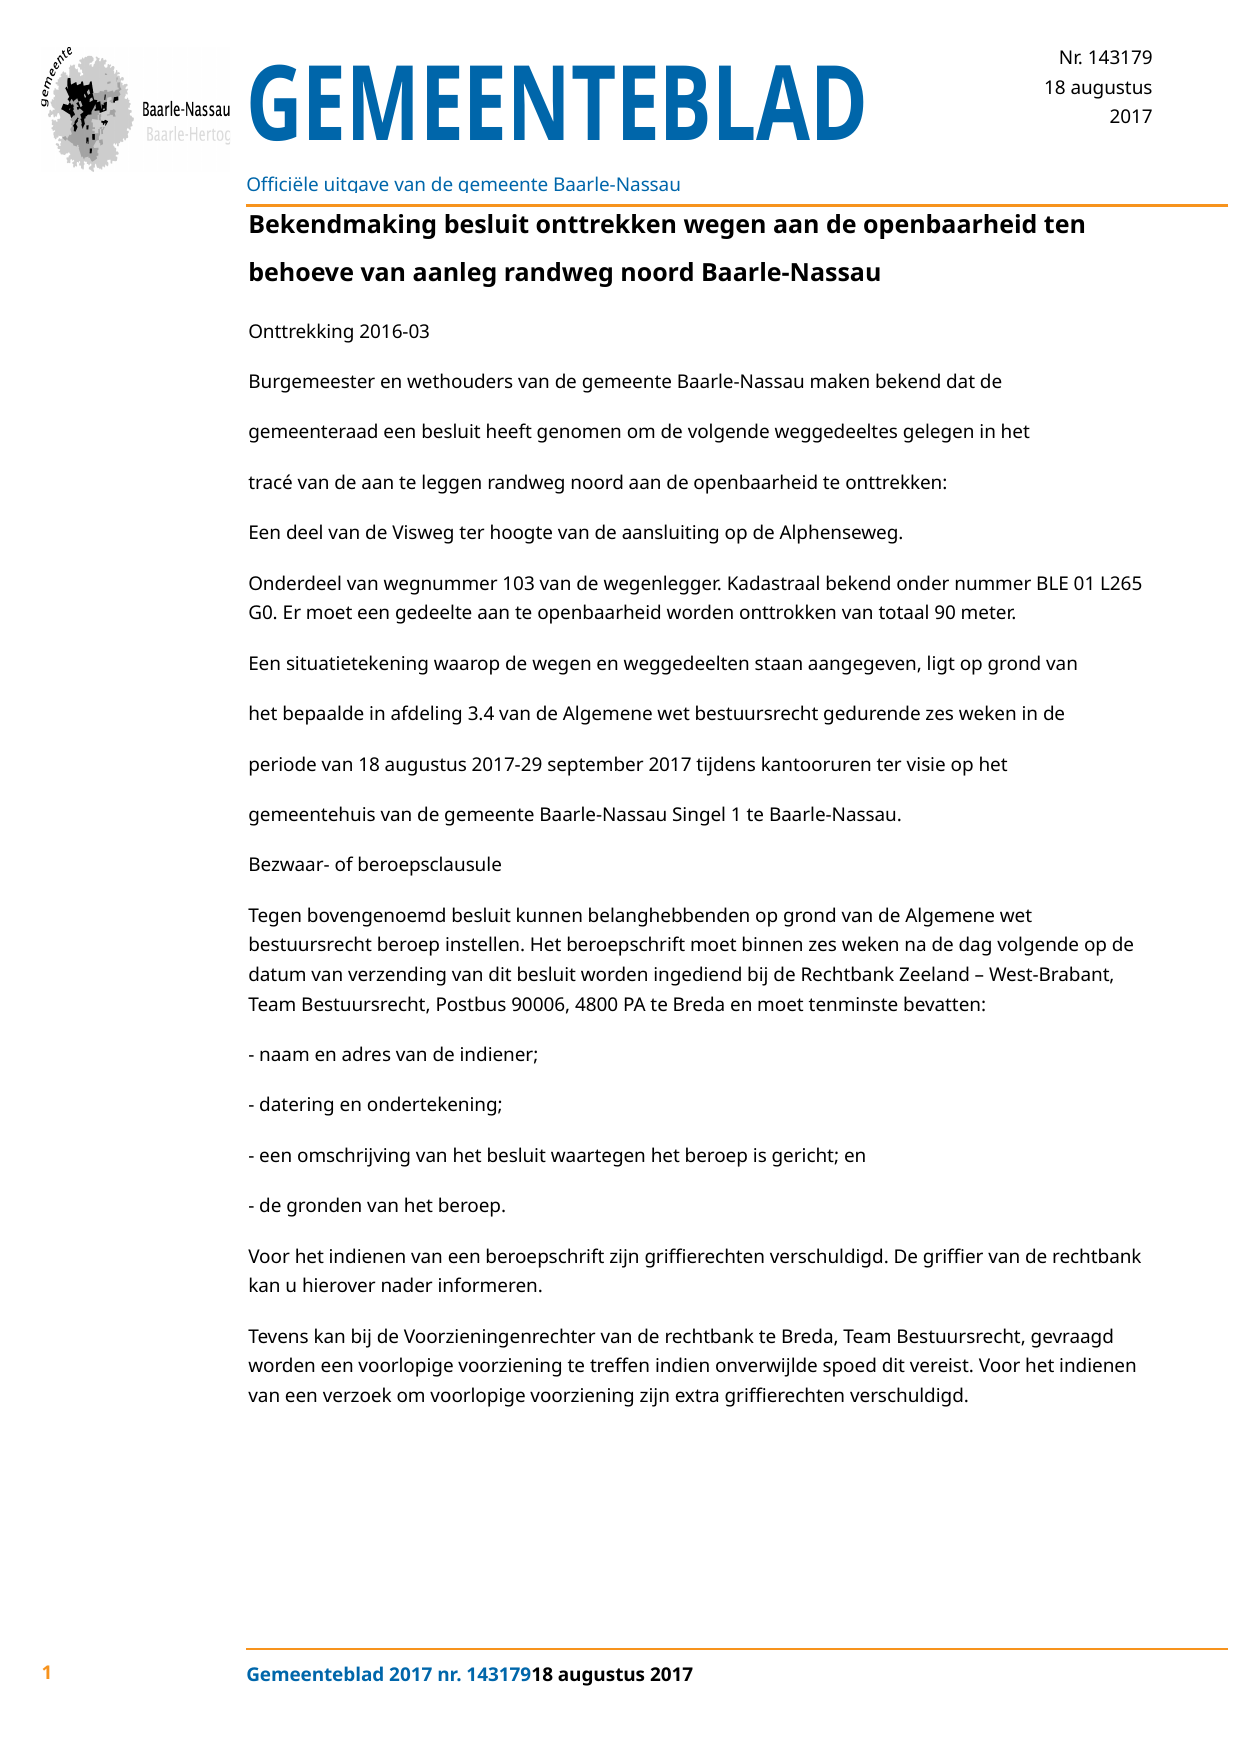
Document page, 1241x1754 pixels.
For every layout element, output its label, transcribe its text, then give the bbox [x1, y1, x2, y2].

text Voor het indienen van een beroepschrift zijn griffierechten verschuldigd. De griffier van de rechtbank kan u hierover nader informeren. [248, 1243, 1152, 1298]
text - datering en ondertekening; [248, 1092, 1152, 1117]
text Een deel van de Visweg ter hoogte van de aansluiting op de Alphenseweg. [248, 519, 1152, 545]
text Tevens kan bij de Voorzieningenrechter van de rechtbank te Breda, Team Bestuursrecht, gevraagd worden een voorlopige voorziening te treffen indien onverwijlde spoed dit vereist. Voor het indienen van een verzoek om voorlopige voorziening zijn extra griffierechten verschuldigd. [248, 1323, 1152, 1408]
text gemeentehuis van de gemeente Baarle-Nassau Singel 1 te Baarle-Nassau. [248, 801, 1152, 827]
text Onttrekking 2016-03 [248, 318, 1152, 344]
text Burgemeester en wethouders van de gemeente Baarle-Nassau maken bekend dat de [248, 368, 1152, 394]
text - een omschrijving van het besluit waartegen het beroep is gericht; en [248, 1142, 1152, 1168]
text Bezwaar- of beroepsclausule [248, 852, 1152, 877]
text periode van 18 augustus 2017-29 september 2017 tijdens kantooruren ter visie op het [248, 751, 1152, 777]
text Onderdeel van wegnummer 103 van de wegenlegger. Kadastraal bekend onder nummer BLE 01 L265 G0. Er moet een gedeelte aan te openbaarheid worden onttrokken van totaal 90 meter. [248, 570, 1152, 625]
text - de gronden van het beroep. [248, 1192, 1152, 1218]
text het bepaalde in afdeling 3.4 van de Algemene wet bestuursrecht gedurende zes weken in de [248, 700, 1152, 726]
text Bekendmaking besluit onttrekken wegen aan de openbaarheid ten behoeve van aanleg randweg noord Baarle-Nassau [248, 207, 1152, 288]
picture [41, 47, 231, 172]
text tracé van de aan te leggen randweg noord aan de openbaarheid te onttrekken: [248, 469, 1152, 495]
text gemeenteraad een besluit heeft genomen om de volgende weggedeeltes gelegen in het [248, 419, 1152, 444]
text Een situatietekening waarop de wegen en weggedeelten staan aangegeven, ligt op grond van [248, 650, 1152, 676]
text - naam en adres van de indiener; [248, 1041, 1152, 1067]
text Tegen bovengenoemd besluit kunnen belanghebbenden op grond van de Algemene wet bestuursrecht beroep instellen. Het beroepschrift moet binnen zes weken na de dag volgende op de datum van verzending van dit besluit worden ingediend bij de Rechtbank Zeeland – West-Brabant, Team Bestuursrecht, Postbus 90006, 4800 PA te Breda en moet tenminste bevatten: [248, 902, 1152, 1017]
